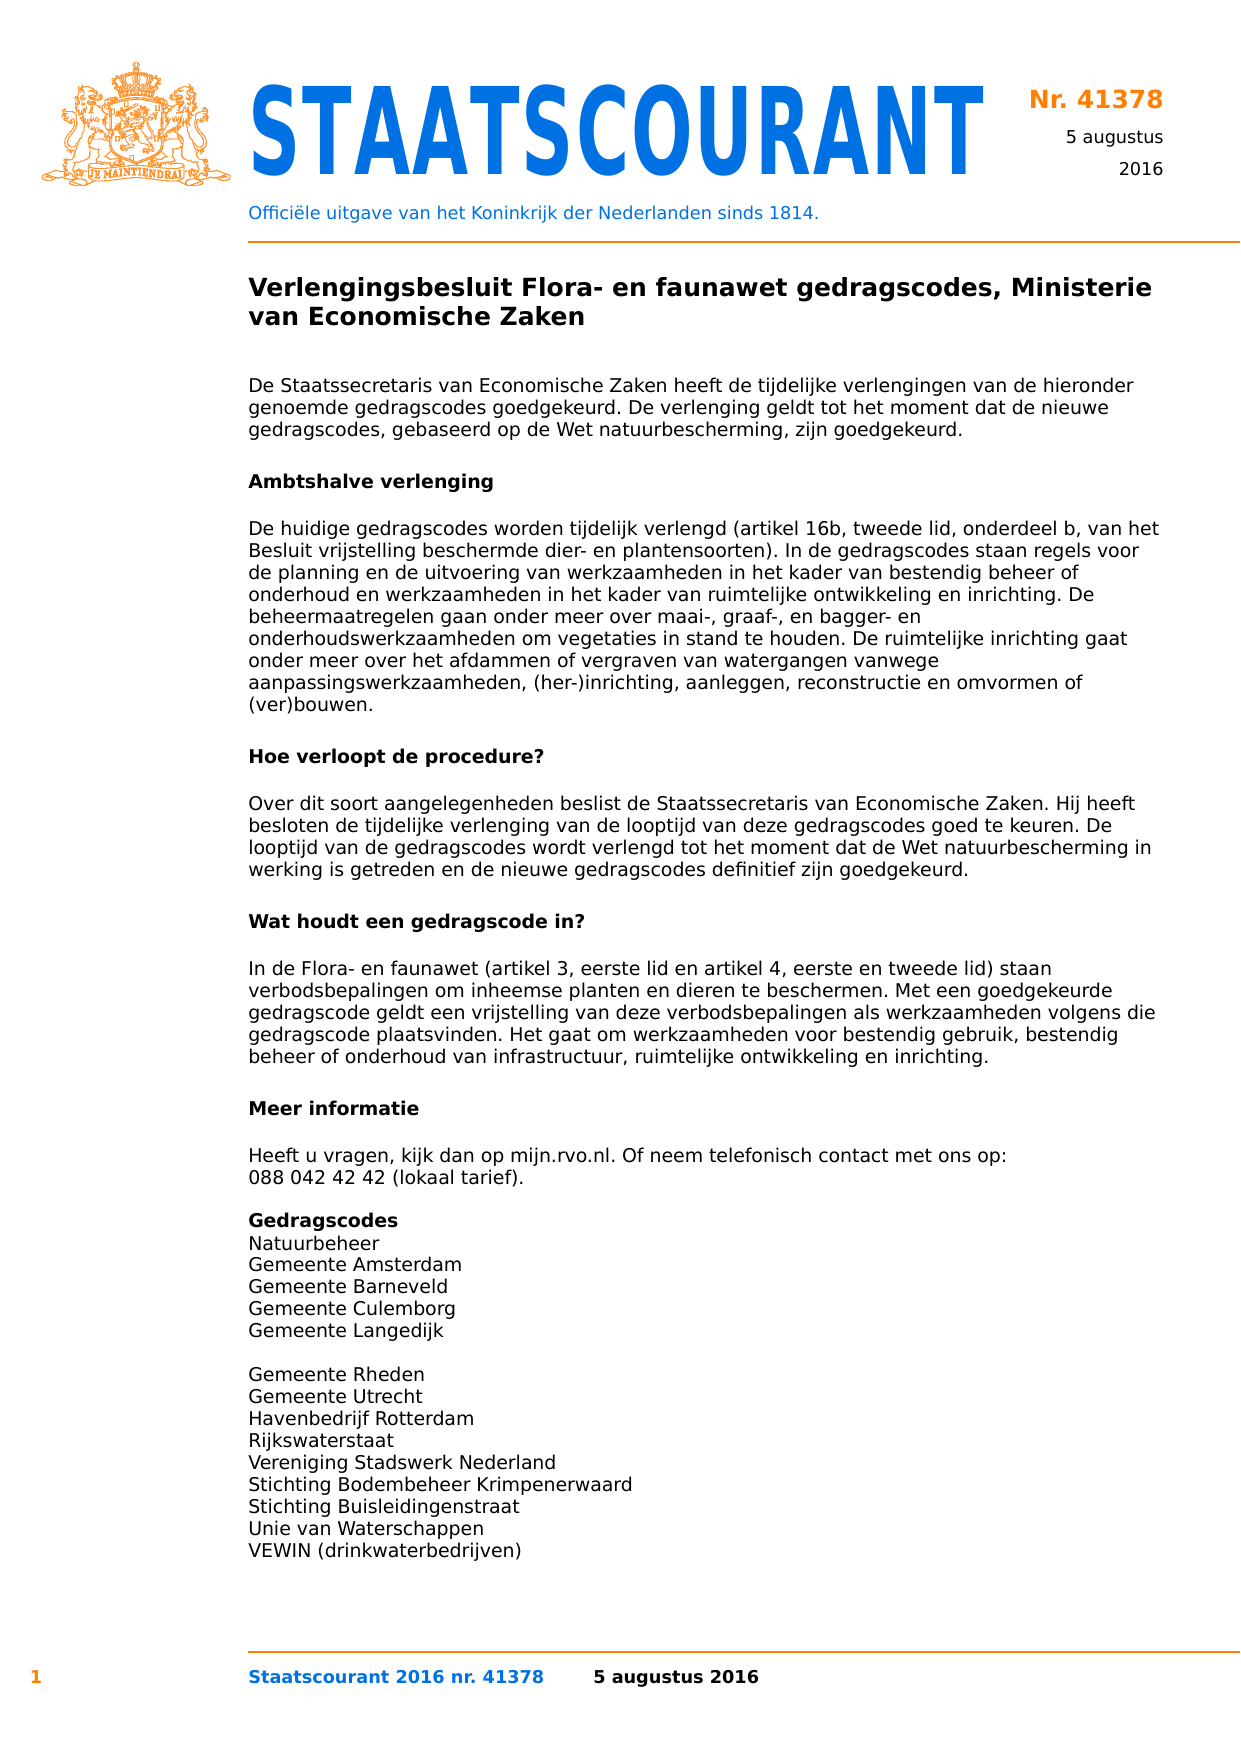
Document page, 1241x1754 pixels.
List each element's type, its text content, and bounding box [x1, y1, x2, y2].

text Rijkswaterstaat [248, 1430, 1163, 1452]
text De huidige gedragscodes worden tijdelijk verlengd (artikel 16b, tweede lid, onderdeel b, van het Besluit vrijstelling beschermde dier- en plantensoorten). In de gedragscodes staan regels voor de planning en de uitvoering van werkzaamheden in het kader van bestendig beheer of onderhoud en werkzaamheden in het kader van ruimtelijke ontwikkeling en inrichting. De beheermaatregelen gaan onder meer over maai-, graaf-, en bagger- en onderhoudswerkzaamheden om vegetaties in stand te houden. De ruimtelijke inrichting gaat onder meer over het afdammen of vergraven van watergangen vanwege aanpassingswerkzaamheden, (her-)inrichting, aanleggen, reconstructie en omvormen of (ver)bouwen. [248, 518, 1163, 716]
text Over dit soort aangelegenheden beslist de Staatssecretaris van Economische Zaken. Hij heeft besloten de tijdelijke verlenging van de looptijd van deze gedragscodes goed te keuren. De looptijd van de gedragscodes wordt verlengd tot het moment dat de Wet natuurbescherming in werking is getreden en de nieuwe gedragscodes definitief zijn goedgekeurd. [248, 793, 1163, 881]
text Gemeente Culemborg [248, 1298, 1163, 1320]
text Vereniging Stadswerk Nederland [248, 1452, 1163, 1474]
subtitle Wat houdt een gedragscode in? [248, 911, 1163, 933]
text Heeft u vragen, kijk dan op mijn.rvo.nl. Of neem telefonisch contact met ons op: [248, 1144, 1163, 1167]
text Gemeente Rheden [248, 1364, 1163, 1386]
text Stichting Bodembeheer Krimpenerwaard [248, 1474, 1163, 1496]
table_header STAATSCOURANT [248, 62, 998, 203]
table_header Nr. 41378 [998, 62, 1240, 121]
subtitle Meer informatie [248, 1098, 1163, 1119]
text Gemeente Utrecht [248, 1386, 1163, 1408]
subtitle Verlengingsbesluit Flora- en faunawet gedragscodes, Ministerie van Economische Zaken [248, 273, 1163, 331]
table_header [25, 62, 248, 241]
subtitle Hoe verloopt de procedure? [248, 746, 1163, 768]
table_cell 2016 [998, 153, 1240, 203]
text Stichting Buisleidingenstraat [248, 1496, 1163, 1518]
text Gedragscodes [248, 1210, 1163, 1232]
text Natuurbeheer [248, 1232, 1163, 1254]
text In de Flora- en faunawet (artikel 3, eerste lid en artikel 4, eerste en tweede lid) staan verbodsbepalingen om inheemse planten en dieren te beschermen. Met een goedgekeurde gedragscode geldt een vrijstelling van deze verbodsbepalingen als werkzaamheden volgens die gedragscode plaatsvinden. Het gaat om werkzaamheden voor bestendig gebruik, bestendig beheer of onderhoud van infrastructuur, ruimtelijke ontwikkeling en inrichting. [248, 958, 1163, 1068]
table_cell Officiële uitgave van het Koninkrijk der Nederlanden sinds 1814. [248, 203, 1240, 241]
text Gemeente Barneveld [248, 1276, 1163, 1298]
text Gemeente Amsterdam [248, 1254, 1163, 1276]
table_cell 5 augustus [998, 121, 1240, 153]
text 088 042 42 42 (lokaal tarief). [248, 1167, 1163, 1188]
subtitle Ambtshalve verlenging [248, 471, 1163, 493]
text Unie van Waterschappen [248, 1518, 1163, 1540]
text De Staatssecretaris van Economische Zaken heeft de tijdelijke verlengingen van de hieronder genoemde gedragscodes goedgekeurd. De verlenging geldt tot het moment dat de nieuwe gedragscodes, gebaseerd op de Wet natuurbescherming, zijn goedgekeurd. [248, 375, 1163, 441]
picture [41, 62, 231, 186]
text VEWIN (drinkwaterbedrijven) [248, 1540, 1163, 1562]
text Gemeente Langedijk [248, 1320, 1163, 1342]
text Havenbedrijf Rotterdam [248, 1408, 1163, 1430]
